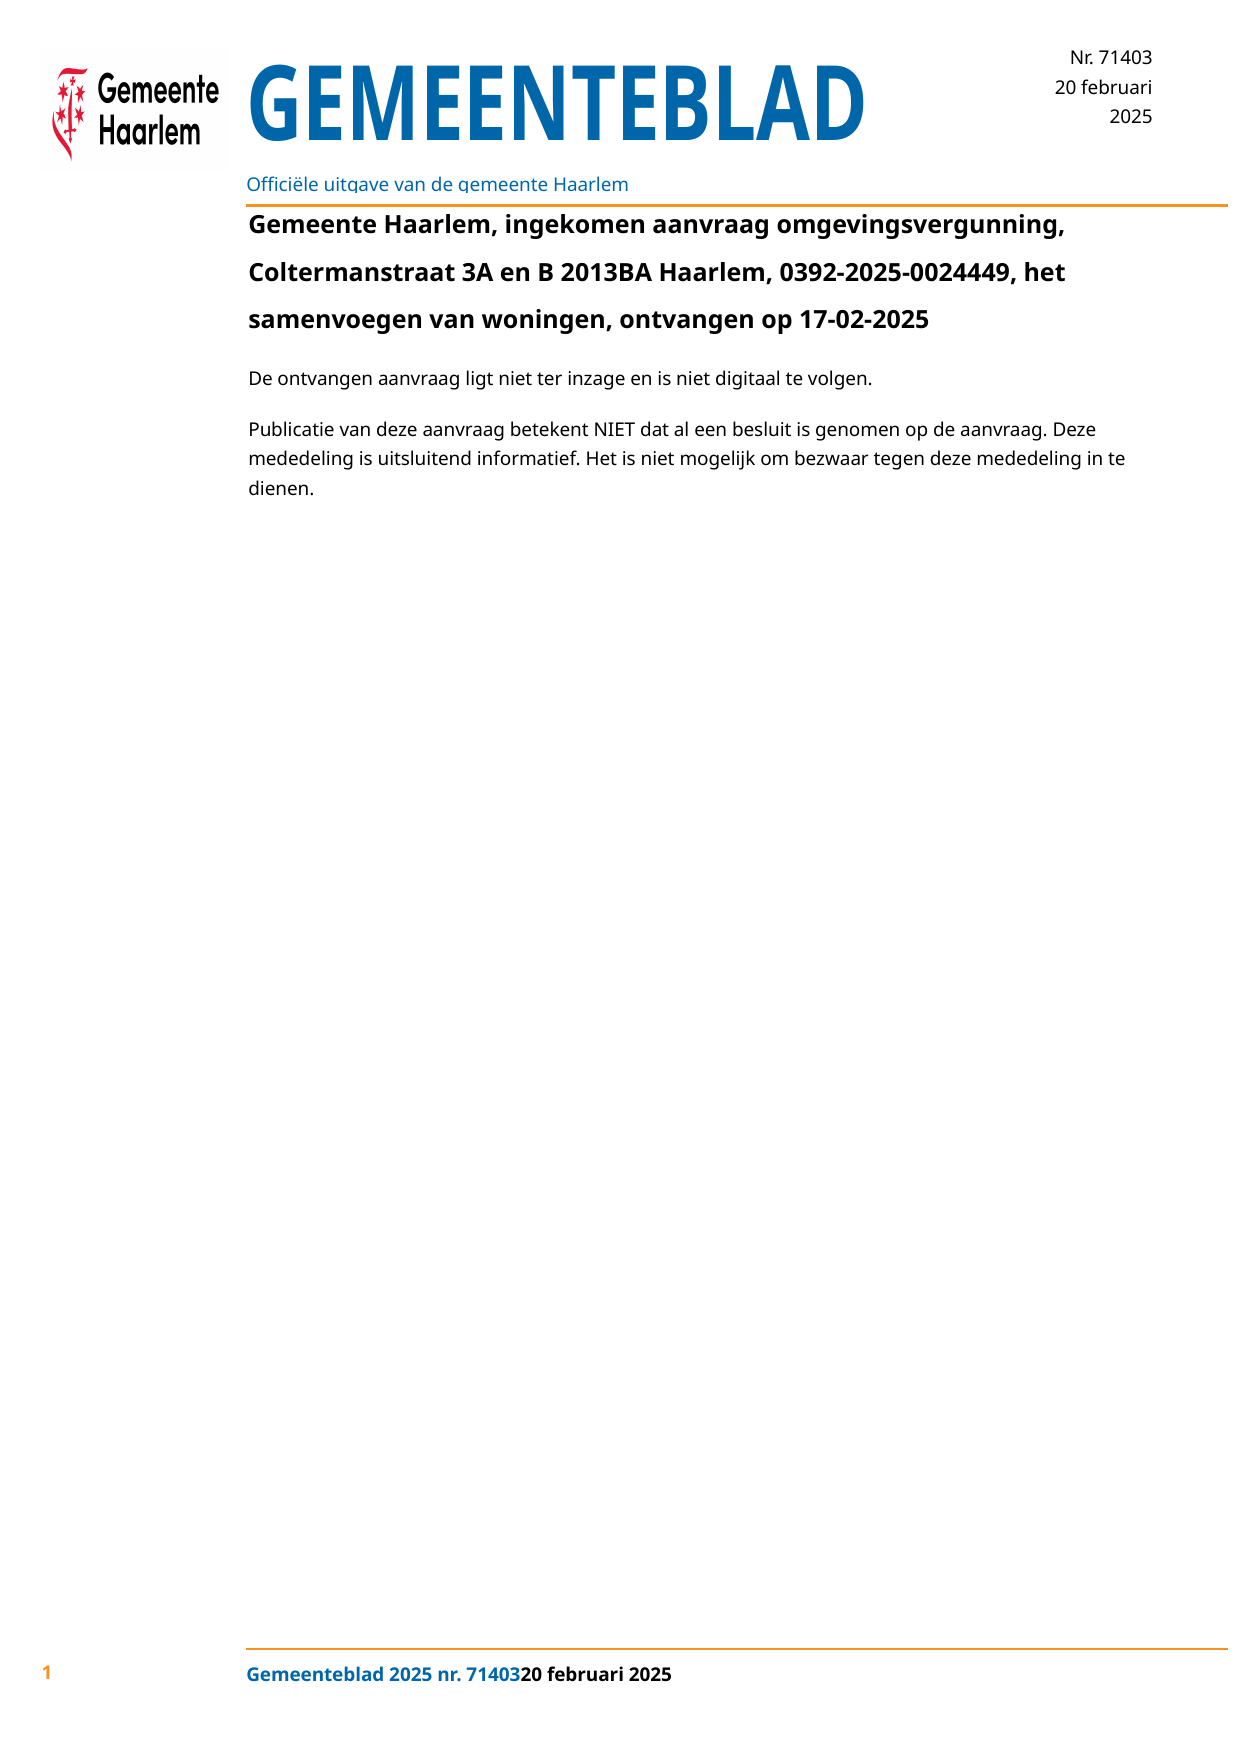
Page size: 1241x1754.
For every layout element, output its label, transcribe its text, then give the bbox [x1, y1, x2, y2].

text De ontvangen aanvraag ligt niet ter inzage en is niet digitaal te volgen. [248, 366, 1152, 391]
text Gemeente Haarlem, ingekomen aanvraag omgevingsvergunning, Coltermanstraat 3A en B 2013BA Haarlem, 0392-2025-0024449, het samenvoegen van woningen, ontvangen op 17-02-2025 [248, 207, 1152, 336]
text Publicatie van deze aanvraag betekent NIET dat al een besluit is genomen op de aanvraag. Deze mededeling is uitsluitend informatief. Het is niet mogelijk om bezwaar tegen deze mededeling in te dienen. [248, 416, 1152, 501]
picture [41, 47, 231, 172]
